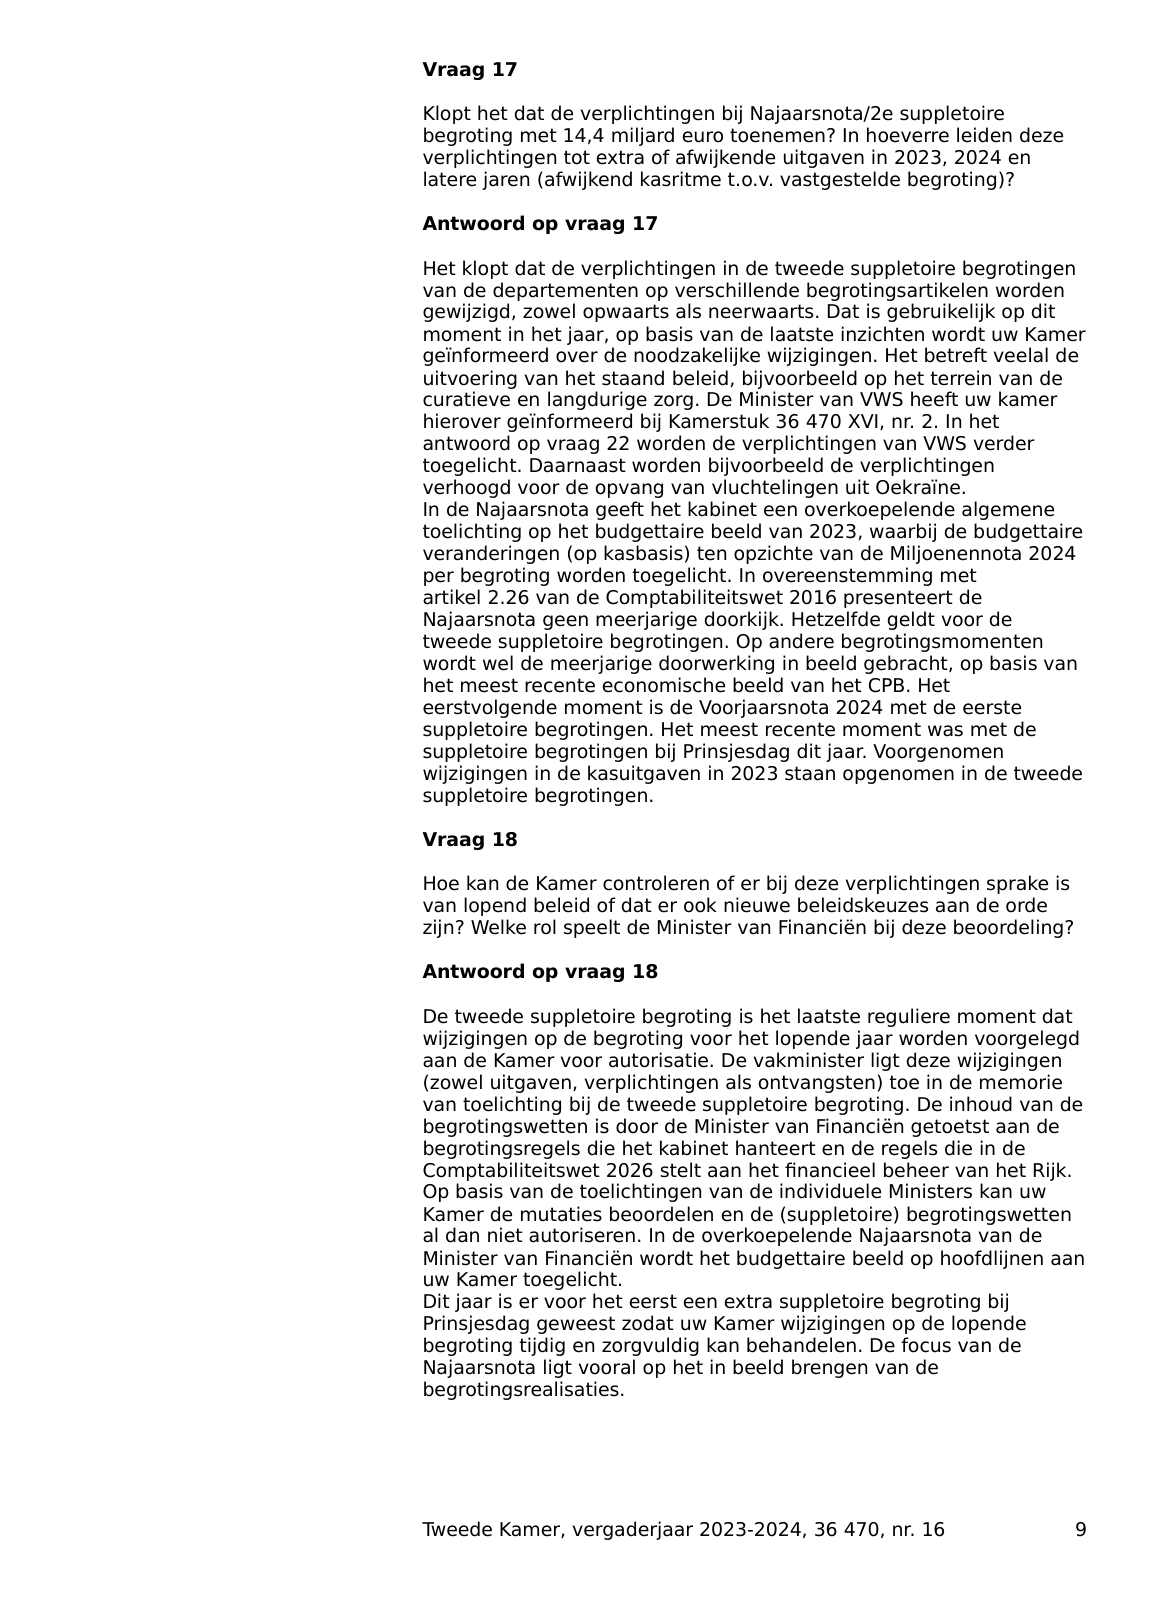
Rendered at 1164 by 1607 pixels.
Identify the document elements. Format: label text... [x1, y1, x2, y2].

text Dit jaar is er voor het eerst een extra suppletoire begroting bij Prinsjesdag geweest zodat uw Kamer wijzigingen op de lopende begroting tijdig en zorgvuldig kan behandelen. De focus van de Najaarsnota ligt vooral op het in beeld brengen van de begrotingsrealisaties. [422, 1291, 1087, 1401]
subtitle Vraag 17 [422, 59, 1087, 81]
subtitle Vraag 18 [422, 829, 1087, 851]
text In de Najaarsnota geeft het kabinet een overkoepelende algemene toelichting op het budgettaire beeld van 2023, waarbij de budgettaire veranderingen (op kasbasis) ten opzichte van de Miljoenennota 2024 per begroting worden toegelicht. In overeenstemming met artikel 2.26 van de Comptabiliteitswet 2016 presenteert de Najaarsnota geen meerjarige doorkijk. Hetzelfde geldt voor de tweede suppletoire begrotingen. Op andere begrotingsmomenten wordt wel de meerjarige doorwerking in beeld gebracht, op basis van het meest recente economische beeld van het CPB. Het eerstvolgende moment is de Voorjaarsnota 2024 met de eerste suppletoire begrotingen. Het meest recente moment was met de suppletoire begrotingen bij Prinsjesdag dit jaar. Voorgenomen wijzigingen in de kasuitgaven in 2023 staan opgenomen in de tweede suppletoire begrotingen. [422, 499, 1087, 807]
subtitle Antwoord op vraag 18 [422, 961, 1087, 983]
text De tweede suppletoire begroting is het laatste reguliere moment dat wijzigingen op de begroting voor het lopende jaar worden voorgelegd aan de Kamer voor autorisatie. De vakminister ligt deze wijzigingen (zowel uitgaven, verplichtingen als ontvangsten) toe in de memorie van toelichting bij de tweede suppletoire begroting. De inhoud van de begrotingswetten is door de Minister van Financiën getoetst aan de begrotingsregels die het kabinet hanteert en de regels die in de Comptabiliteitswet 2026 stelt aan het financieel beheer van het Rijk. Op basis van de toelichtingen van de individuele Ministers kan uw Kamer de mutaties beoordelen en de (suppletoire) begrotingswetten al dan niet autoriseren. In de overkoepelende Najaarsnota van de Minister van Financiën wordt het budgettaire beeld op hoofdlijnen aan uw Kamer toegelicht. [422, 1006, 1087, 1291]
subtitle Antwoord op vraag 17 [422, 213, 1087, 235]
text Klopt het dat de verplichtingen bij Najaarsnota/2e suppletoire begroting met 14,4 miljard euro toenemen? In hoeverre leiden deze verplichtingen tot extra of afwijkende uitgaven in 2023, 2024 en latere jaren (afwijkend kasritme t.o.v. vastgestelde begroting)? [422, 103, 1087, 191]
text Het klopt dat de verplichtingen in de tweede suppletoire begrotingen van de departementen op verschillende begrotingsartikelen worden gewijzigd, zowel opwaarts als neerwaarts. Dat is gebruikelijk op dit moment in het jaar, op basis van de laatste inzichten wordt uw Kamer geïnformeerd over de noodzakelijke wijzigingen. Het betreft veelal de uitvoering van het staand beleid, bijvoorbeeld op het terrein van de curatieve en langdurige zorg. De Minister van VWS heeft uw kamer hierover geïnformeerd bij Kamerstuk 36 470 XVI, nr. 2. In het antwoord op vraag 22 worden de verplichtingen van VWS verder toegelicht. Daarnaast worden bijvoorbeeld de verplichtingen verhoogd voor de opvang van vluchtelingen uit Oekraïne. [422, 257, 1087, 499]
text Hoe kan de Kamer controleren of er bij deze verplichtingen sprake is van lopend beleid of dat er ook nieuwe beleidskeuzes aan de orde zijn? Welke rol speelt de Minister van Financiën bij deze beoordeling? [422, 873, 1087, 939]
